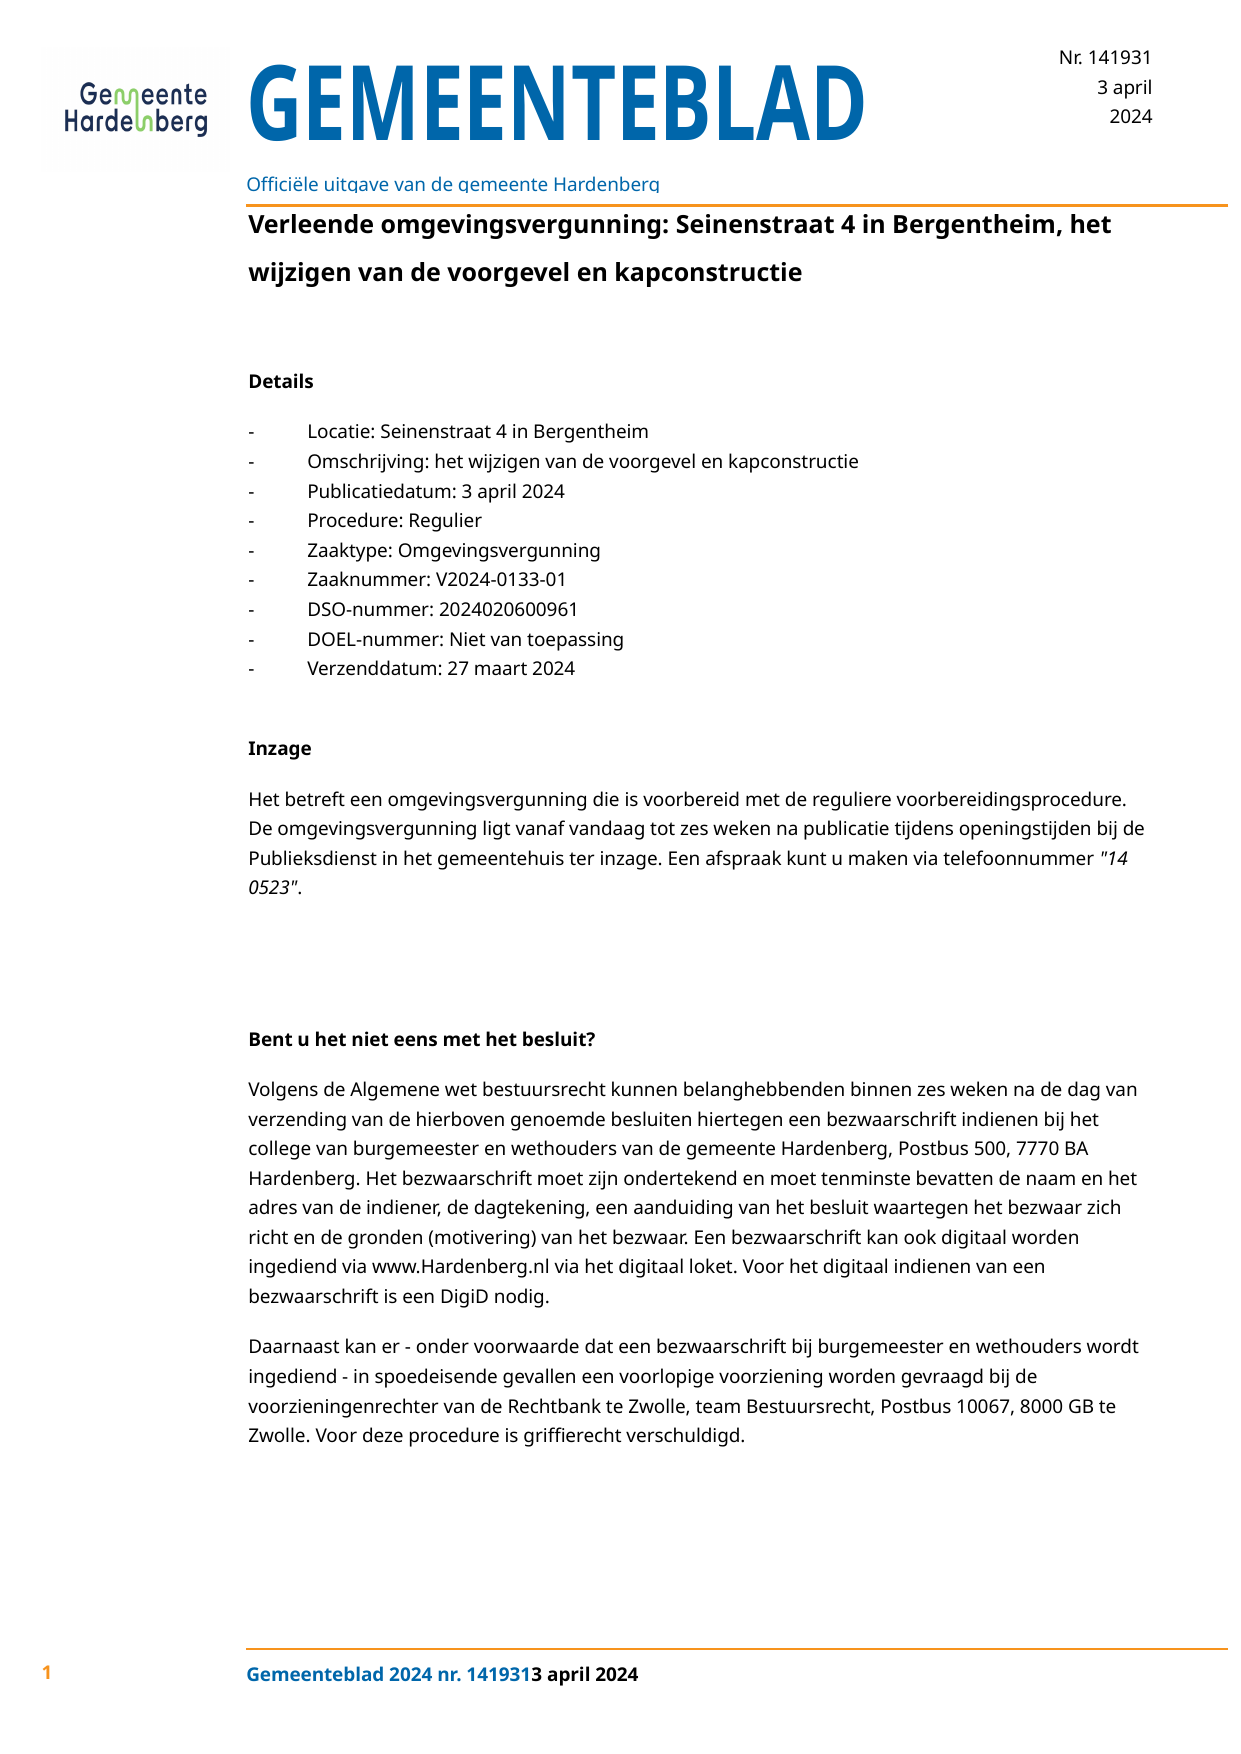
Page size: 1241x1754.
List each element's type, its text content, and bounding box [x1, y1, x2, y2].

text Verleende omgevingsvergunning: Seinenstraat 4 in Bergentheim, het wijzigen van de voorgevel en kapconstructie [248, 207, 1152, 288]
list DOEL-nummer: Niet van toepassing [248, 626, 1152, 652]
text Details [248, 368, 1152, 394]
list Publicatiedatum: 3 april 2024 [248, 478, 1152, 504]
text Het betreft een omgevingsvergunning die is voorbereid met de reguliere voorbereidingsprocedure. De omgevingsvergunning ligt vanaf vandaag tot zes weken na publicatie tijdens openingstijden bij de Publieksdienst in het gemeentehuis ter inzage. Een afspraak kunt u maken via telefoonnummer "14 0523". [248, 786, 1152, 900]
list Zaaknummer: V2024-0133-01 [248, 567, 1152, 592]
list Omschrijving: het wijzigen van de voorgevel en kapconstructie [248, 448, 1152, 474]
text Bent u het niet eens met het besluit? [248, 1026, 1152, 1052]
list Locatie: Seinenstraat 4 in Bergentheim [248, 419, 1152, 444]
list Verzenddatum: 27 maart 2024 [248, 655, 1152, 681]
text Daarnaast kan er - onder voorwaarde dat een bezwaarschrift bij burgemeester en wethouders wordt ingediend - in spoedeisende gevallen een voorlopige voorziening worden gevraagd bij de voorzieningenrechter van de Rechtbank te Zwolle, team Bestuursrecht, Postbus 10067, 8000 GB te Zwolle. Voor deze procedure is griffierecht verschuldigd. [248, 1334, 1152, 1448]
text Inzage [248, 735, 1152, 761]
picture [41, 47, 231, 172]
list DSO-nummer: 2024020600961 [248, 596, 1152, 622]
list Zaaktype: Omgevingsvergunning [248, 537, 1152, 563]
text Volgens de Algemene wet bestuursrecht kunnen belanghebbenden binnen zes weken na de dag van verzending van de hierboven genoemde besluiten hiertegen een bezwaarschrift indienen bij het college van burgemeester en wethouders van de gemeente Hardenberg, Postbus 500, 7770 BA Hardenberg. Het bezwaarschrift moet zijn ondertekend en moet tenminste bevatten de naam en het adres van de indiener, de dagtekening, een aanduiding van het besluit waartegen het bezwaar zich richt en de gronden (motivering) van het bezwaar. Een bezwaarschrift kan ook digitaal worden ingediend via www.Hardenberg.nl via het digitaal loket. Voor het digitaal indienen van een bezwaarschrift is een DigiD nodig. [248, 1076, 1152, 1309]
list Procedure: Regulier [248, 507, 1152, 533]
